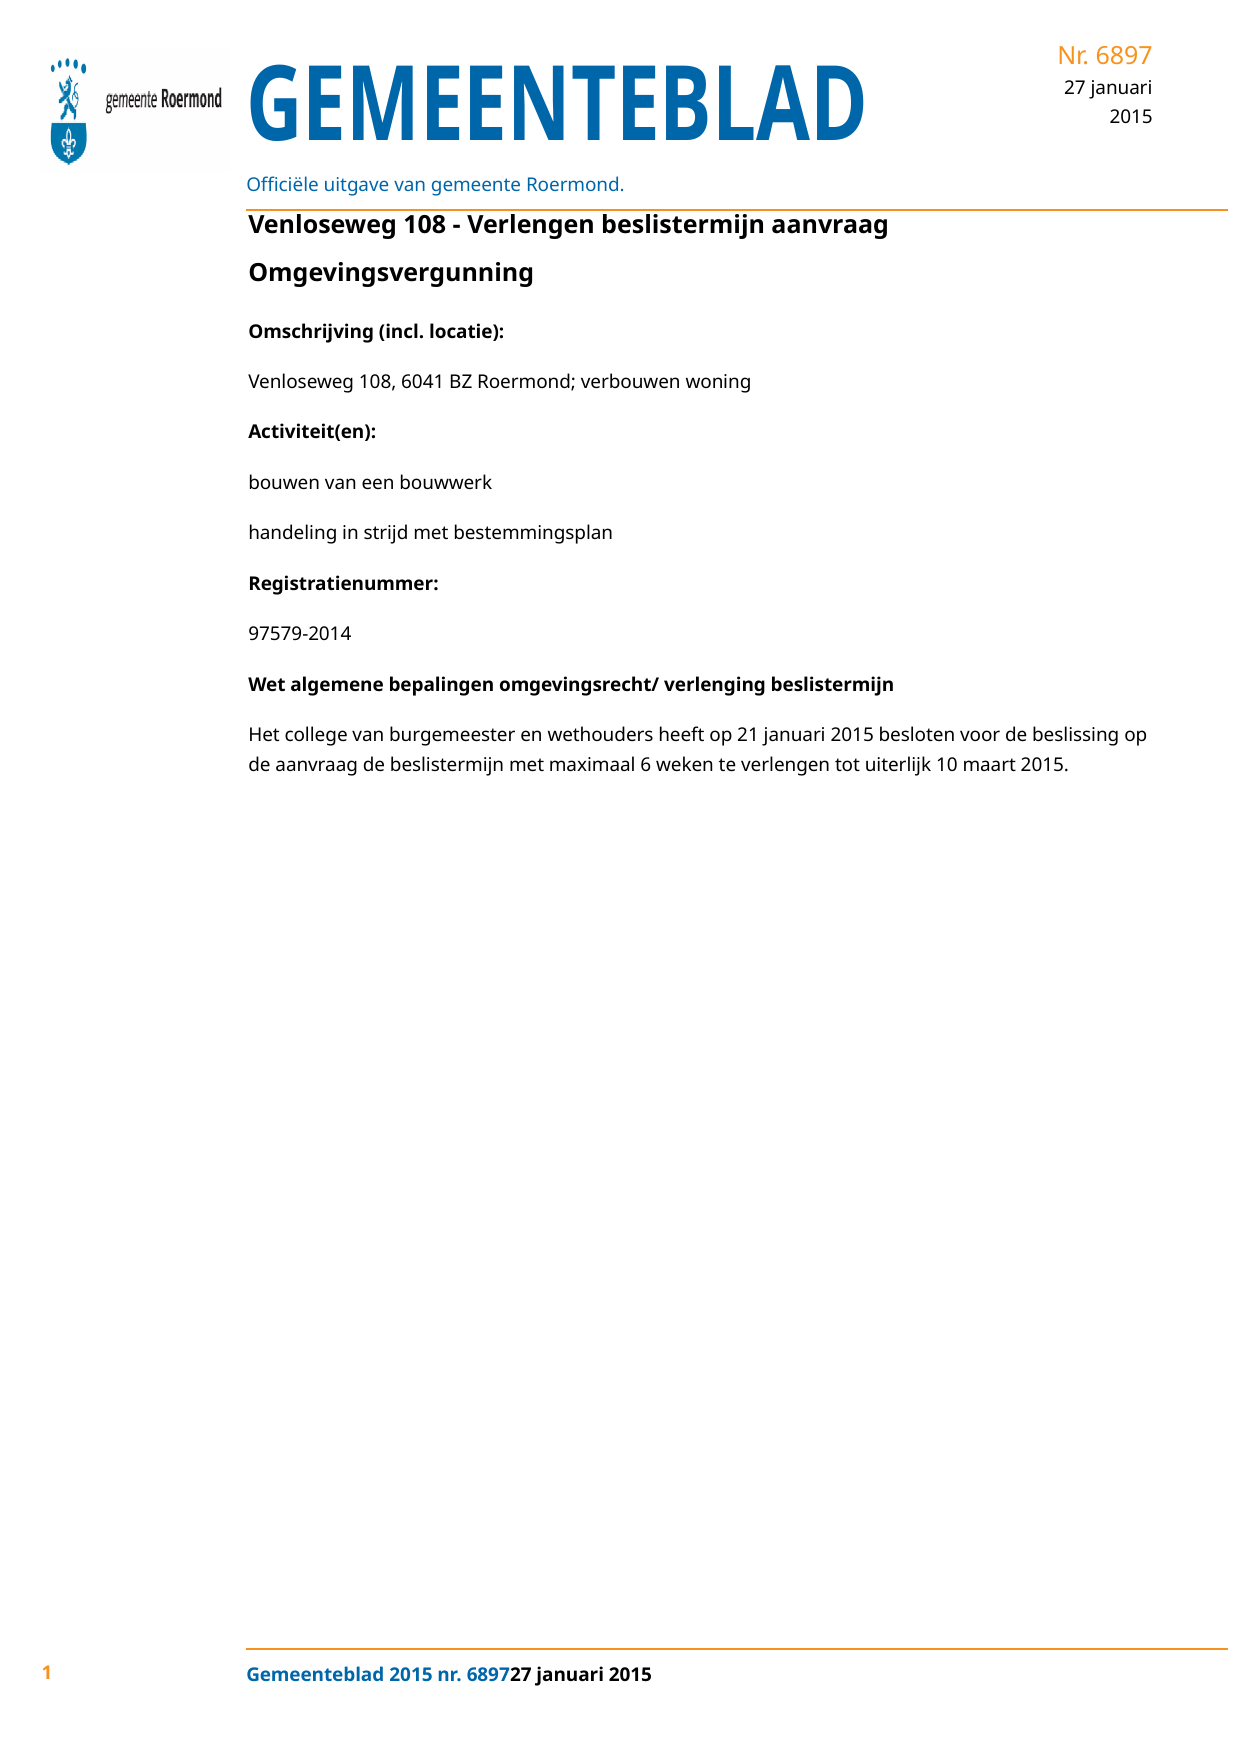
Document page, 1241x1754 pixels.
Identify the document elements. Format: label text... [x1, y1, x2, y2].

text 97579-2014 [248, 620, 1152, 646]
text Venloseweg 108, 6041 BZ Roermond; verbouwen woning [248, 368, 1152, 394]
picture [41, 47, 231, 172]
text Registratienummer: [248, 570, 1152, 596]
text Wet algemene bepalingen omgevingsrecht/ verlenging beslistermijn [248, 671, 1152, 697]
text Het college van burgemeester en wethouders heeft op 21 januari 2015 besloten voor de beslissing op de aanvraag de beslistermijn met maximaal 6 weken te verlengen tot uiterlijk 10 maart 2015. [248, 721, 1152, 777]
text Venloseweg 108 - Verlengen beslistermijn aanvraag Omgevingsvergunning [248, 211, 1152, 288]
text handeling in strijd met bestemmingsplan [248, 519, 1152, 545]
text Omschrijving (incl. locatie): [248, 318, 1152, 344]
text bouwen van een bouwwerk [248, 469, 1152, 495]
text Activiteit(en): [248, 419, 1152, 444]
